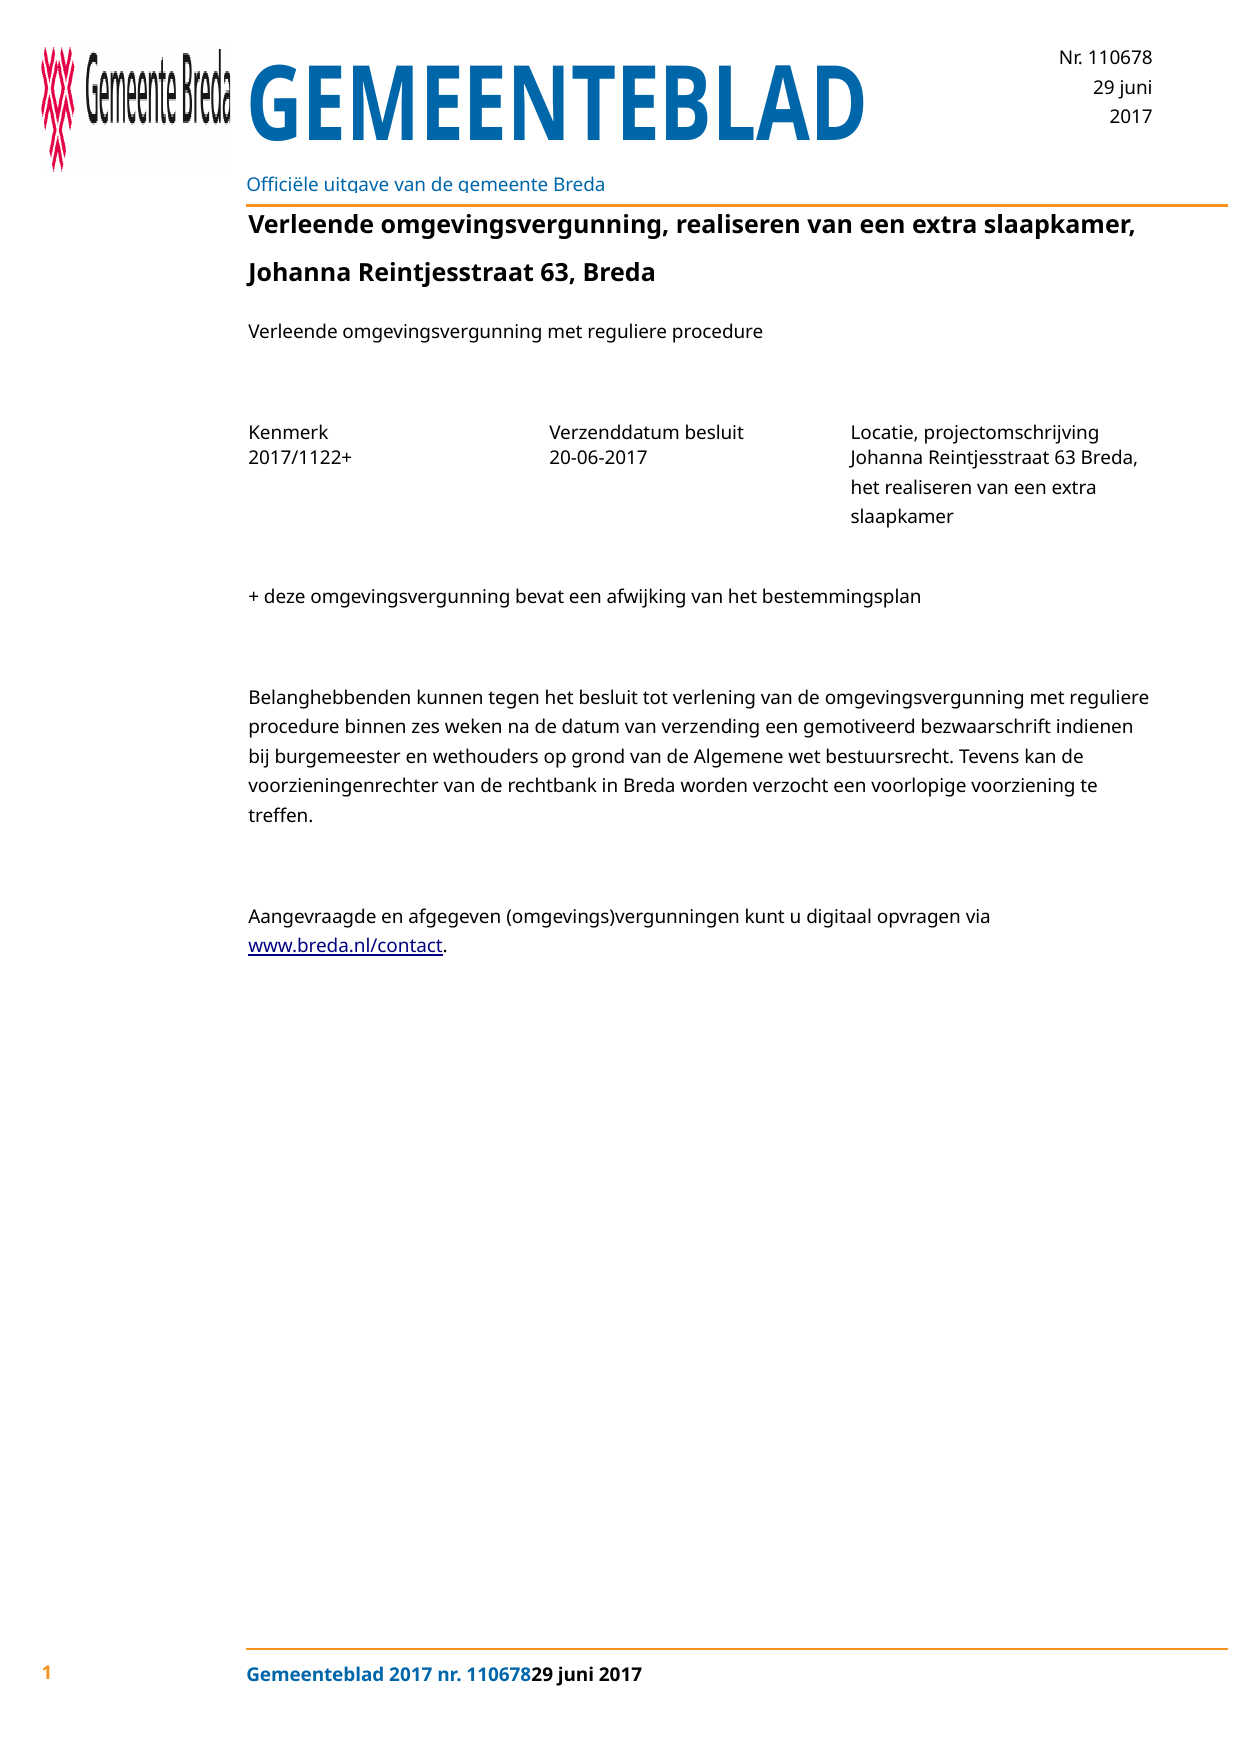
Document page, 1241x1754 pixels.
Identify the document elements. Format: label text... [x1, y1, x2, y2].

table_cell 2017/1122+ [248, 445, 549, 529]
text Verleende omgevingsvergunning, realiseren van een extra slaapkamer, Johanna Reintjesstraat 63, Breda [248, 207, 1152, 288]
text Belanghebbenden kunnen tegen het besluit tot verlening van de omgevingsvergunning met reguliere procedure binnen zes weken na de datum van verzending een gemotiveerd bezwaarschrift indienen bij burgemeester en wethouders op grond van de Algemene wet bestuursrecht. Tevens kan de voorzieningenrechter van de rechtbank in Breda worden verzocht een voorlopige voorziening te treffen. [248, 684, 1152, 828]
table_header Locatie, projectomschrijving [850, 419, 1152, 444]
text Aangevraagde en afgegeven (omgevings)vergunningen kunt u digitaal opvragen via www.breda.nl/contact. [248, 903, 1152, 958]
table_header Verzenddatum besluit [549, 419, 850, 444]
table_header Kenmerk [248, 419, 549, 444]
text Verleende omgevingsvergunning met reguliere procedure [248, 318, 1152, 344]
picture [41, 47, 231, 172]
table_cell Johanna Reintjesstraat 63 Breda, het realiseren van een extra slaapkamer [850, 445, 1152, 529]
text + deze omgevingsvergunning bevat een afwijking van het bestemmingsplan [248, 583, 1152, 609]
table_cell 20-06-2017 [549, 445, 850, 529]
